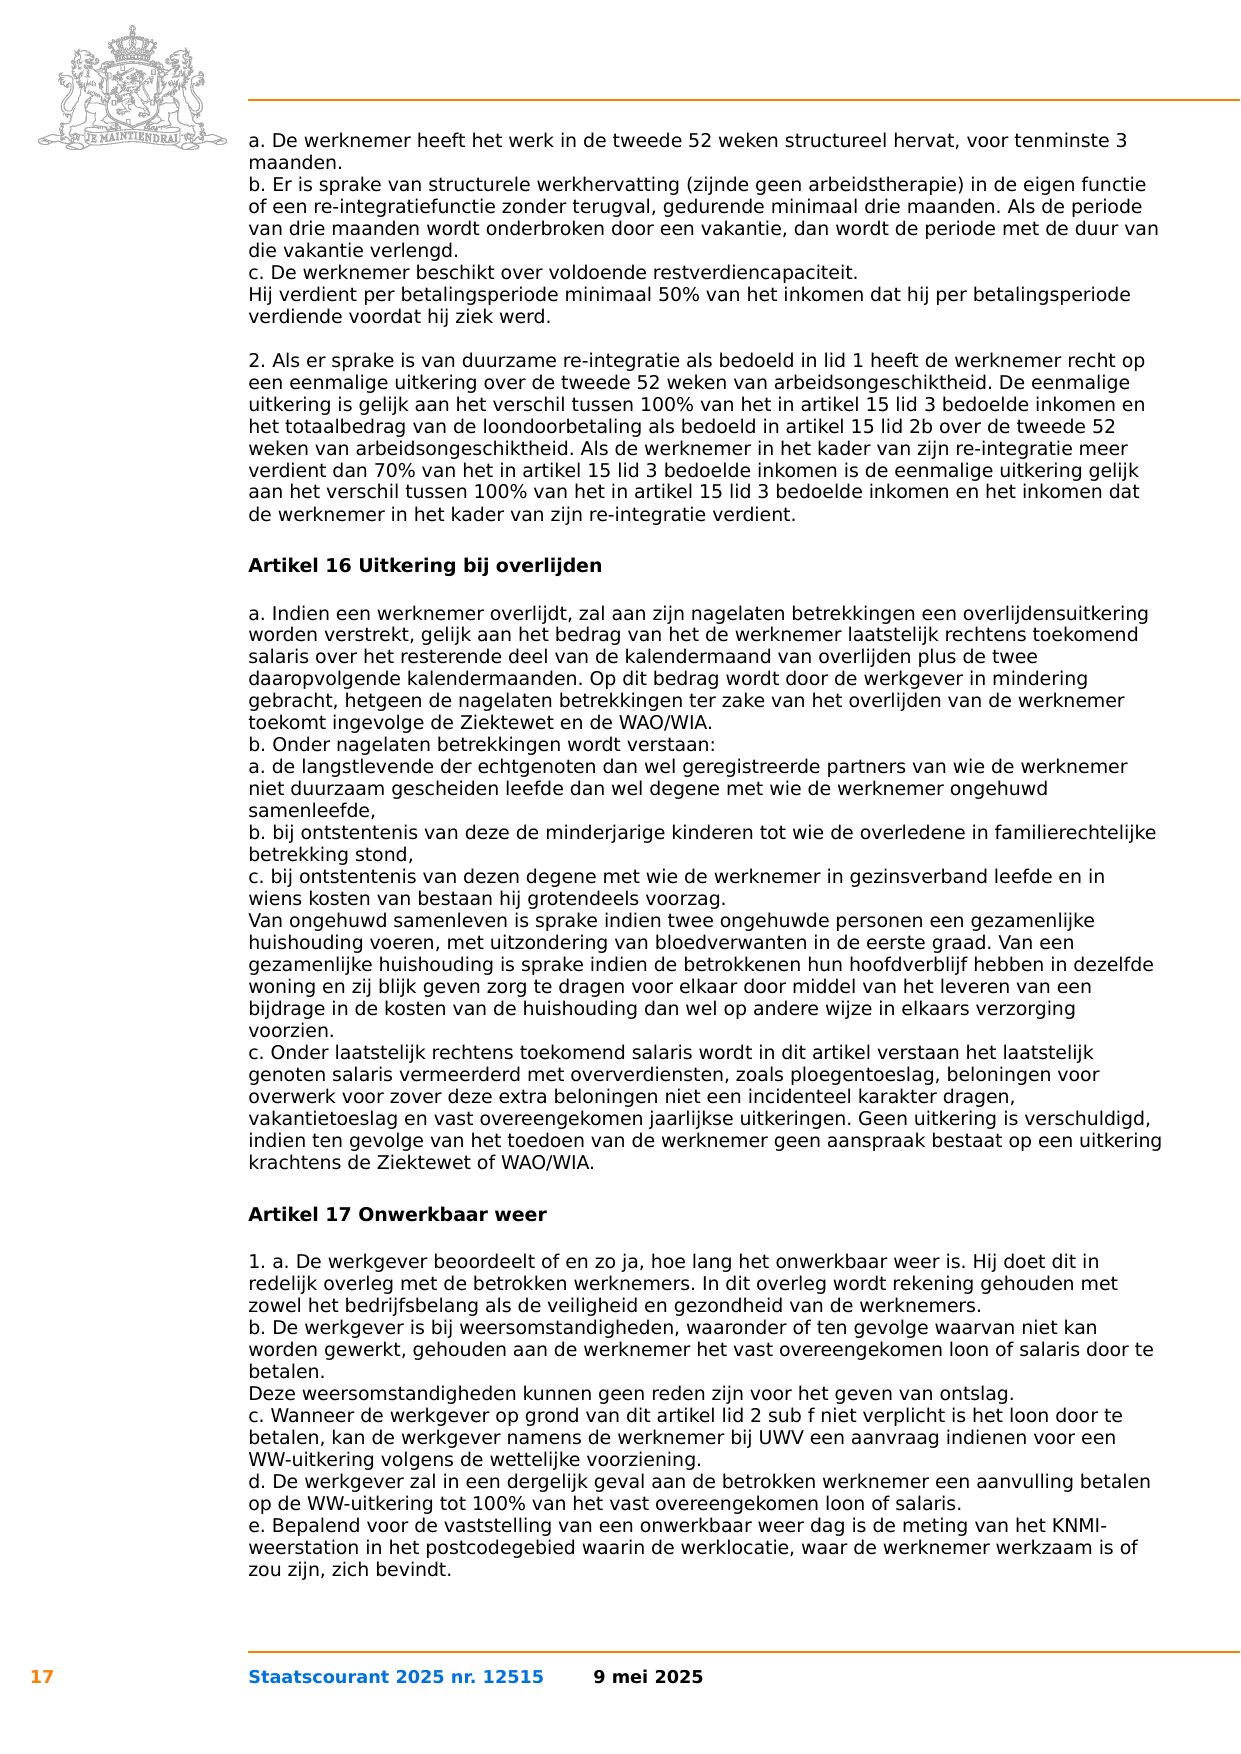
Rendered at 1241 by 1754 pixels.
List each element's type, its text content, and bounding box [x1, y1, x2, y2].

text Van ongehuwd samenleven is sprake indien twee ongehuwde personen een gezamenlijke huishouding voeren, met uitzondering van bloedverwanten in de eerste graad. Van een gezamenlijke huishouding is sprake indien de betrokkenen hun hoofdverblijf hebben in dezelfde woning en zij blijk geven zorg te dragen voor elkaar door middel van het leveren van een bijdrage in de kosten van de huishouding dan wel op andere wijze in elkaars verzorging voorzien. [248, 910, 1163, 1042]
text Hij verdient per betalingsperiode minimaal 50% van het inkomen dat hij per betalingsperiode verdiende voordat hij ziek werd. [248, 284, 1163, 328]
text e. Bepalend voor de vaststelling van een onwerkbaar weer dag is de meting van het KNMI-weerstation in het postcodegebied waarin de werklocatie, waar de werknemer werkzaam is of zou zijn, zich bevindt. [248, 1514, 1163, 1581]
text b. Onder nagelaten betrekkingen wordt verstaan: [248, 734, 1163, 756]
text a. De werknemer heeft het werk in de tweede 52 weken structureel hervat, voor tenminste 3 maanden. [248, 130, 1163, 174]
text a. de langstlevende der echtgenoten dan wel geregistreerde partners van wie de werknemer niet duurzaam gescheiden leefde dan wel degene met wie de werknemer ongehuwd samenleefde, [248, 756, 1163, 822]
text b. Er is sprake van structurele werkhervatting (zijnde geen arbeidstherapie) in de eigen functie of een re-integratiefunctie zonder terugval, gedurende minimaal drie maanden. Als de periode van drie maanden wordt onderbroken door een vakantie, dan wordt de periode met de duur van die vakantie verlengd. [248, 174, 1163, 262]
text b. De werkgever is bij weersomstandigheden, waaronder of ten gevolge waarvan niet kan worden gewerkt, gehouden aan de werknemer het vast overeengekomen loon of salaris door te betalen. [248, 1317, 1163, 1383]
text b. bij ontstentenis van deze de minderjarige kinderen tot wie de overledene in familierechtelijke betrekking stond, [248, 822, 1163, 866]
text c. bij ontstentenis van dezen degene met wie de werknemer in gezinsverband leefde en in wiens kosten van bestaan hij grotendeels voorzag. [248, 866, 1163, 910]
subtitle Artikel 16 Uitkering bij overlijden [248, 555, 1163, 577]
subtitle Artikel 17 Onwerkbaar weer [248, 1204, 1163, 1226]
text 1. a. De werkgever beoordeelt of en zo ja, hoe lang het onwerkbaar weer is. Hij doet dit in redelijk overleg met de betrokken werknemers. In dit overleg wordt rekening gehouden met zowel het bedrijfsbelang als de veiligheid en gezondheid van de werknemers. [248, 1251, 1163, 1317]
text a. Indien een werknemer overlijdt, zal aan zijn nagelaten betrekkingen een overlijdensuitkering worden verstrekt, gelijk aan het bedrag van het de werknemer laatstelijk rechtens toekomend salaris over het resterende deel van de kalendermaand van overlijden plus de twee daaropvolgende kalendermaanden. Op dit bedrag wordt door de werkgever in mindering gebracht, hetgeen de nagelaten betrekkingen ter zake van het overlijden van de werknemer toekomt ingevolge de Ziektewet en de WAO/WIA. [248, 602, 1163, 734]
text 2. Als er sprake is van duurzame re-integratie als bedoeld in lid 1 heeft de werknemer recht op een eenmalige uitkering over de tweede 52 weken van arbeidsongeschiktheid. De eenmalige uitkering is gelijk aan het verschil tussen 100% van het in artikel 15 lid 3 bedoelde inkomen en het totaalbedrag van de loondoorbetaling als bedoeld in artikel 15 lid 2b over de tweede 52 weken van arbeidsongeschiktheid. Als de werknemer in het kader van zijn re-integratie meer verdient dan 70% van het in artikel 15 lid 3 bedoelde inkomen is de eenmalige uitkering gelijk aan het verschil tussen 100% van het in artikel 15 lid 3 bedoelde inkomen en het inkomen dat de werknemer in het kader van zijn re-integratie verdient. [248, 349, 1163, 525]
picture [38, 25, 227, 150]
text c. Wanneer de werkgever op grond van dit artikel lid 2 sub f niet verplicht is het loon door te betalen, kan de werkgever namens de werknemer bij UWV een aanvraag indienen voor een WW-uitkering volgens de wettelijke voorziening. [248, 1405, 1163, 1471]
text Deze weersomstandigheden kunnen geen reden zijn voor het geven van ontslag. [248, 1383, 1163, 1405]
text d. De werkgever zal in een dergelijk geval aan de betrokken werknemer een aanvulling betalen op de WW-uitkering tot 100% van het vast overeengekomen loon of salaris. [248, 1471, 1163, 1514]
text c. De werknemer beschikt over voldoende restverdiencapaciteit. [248, 262, 1163, 284]
text c. Onder laatstelijk rechtens toekomend salaris wordt in dit artikel verstaan het laatstelijk genoten salaris vermeerderd met oververdiensten, zoals ploegentoeslag, beloningen voor overwerk voor zover deze extra beloningen niet een incidenteel karakter dragen, vakantietoeslag en vast overeengekomen jaarlijkse uitkeringen. Geen uitkering is verschuldigd, indien ten gevolge van het toedoen van de werknemer geen aanspraak bestaat op een uitkering krachtens de Ziektewet of WAO/WIA. [248, 1042, 1163, 1174]
